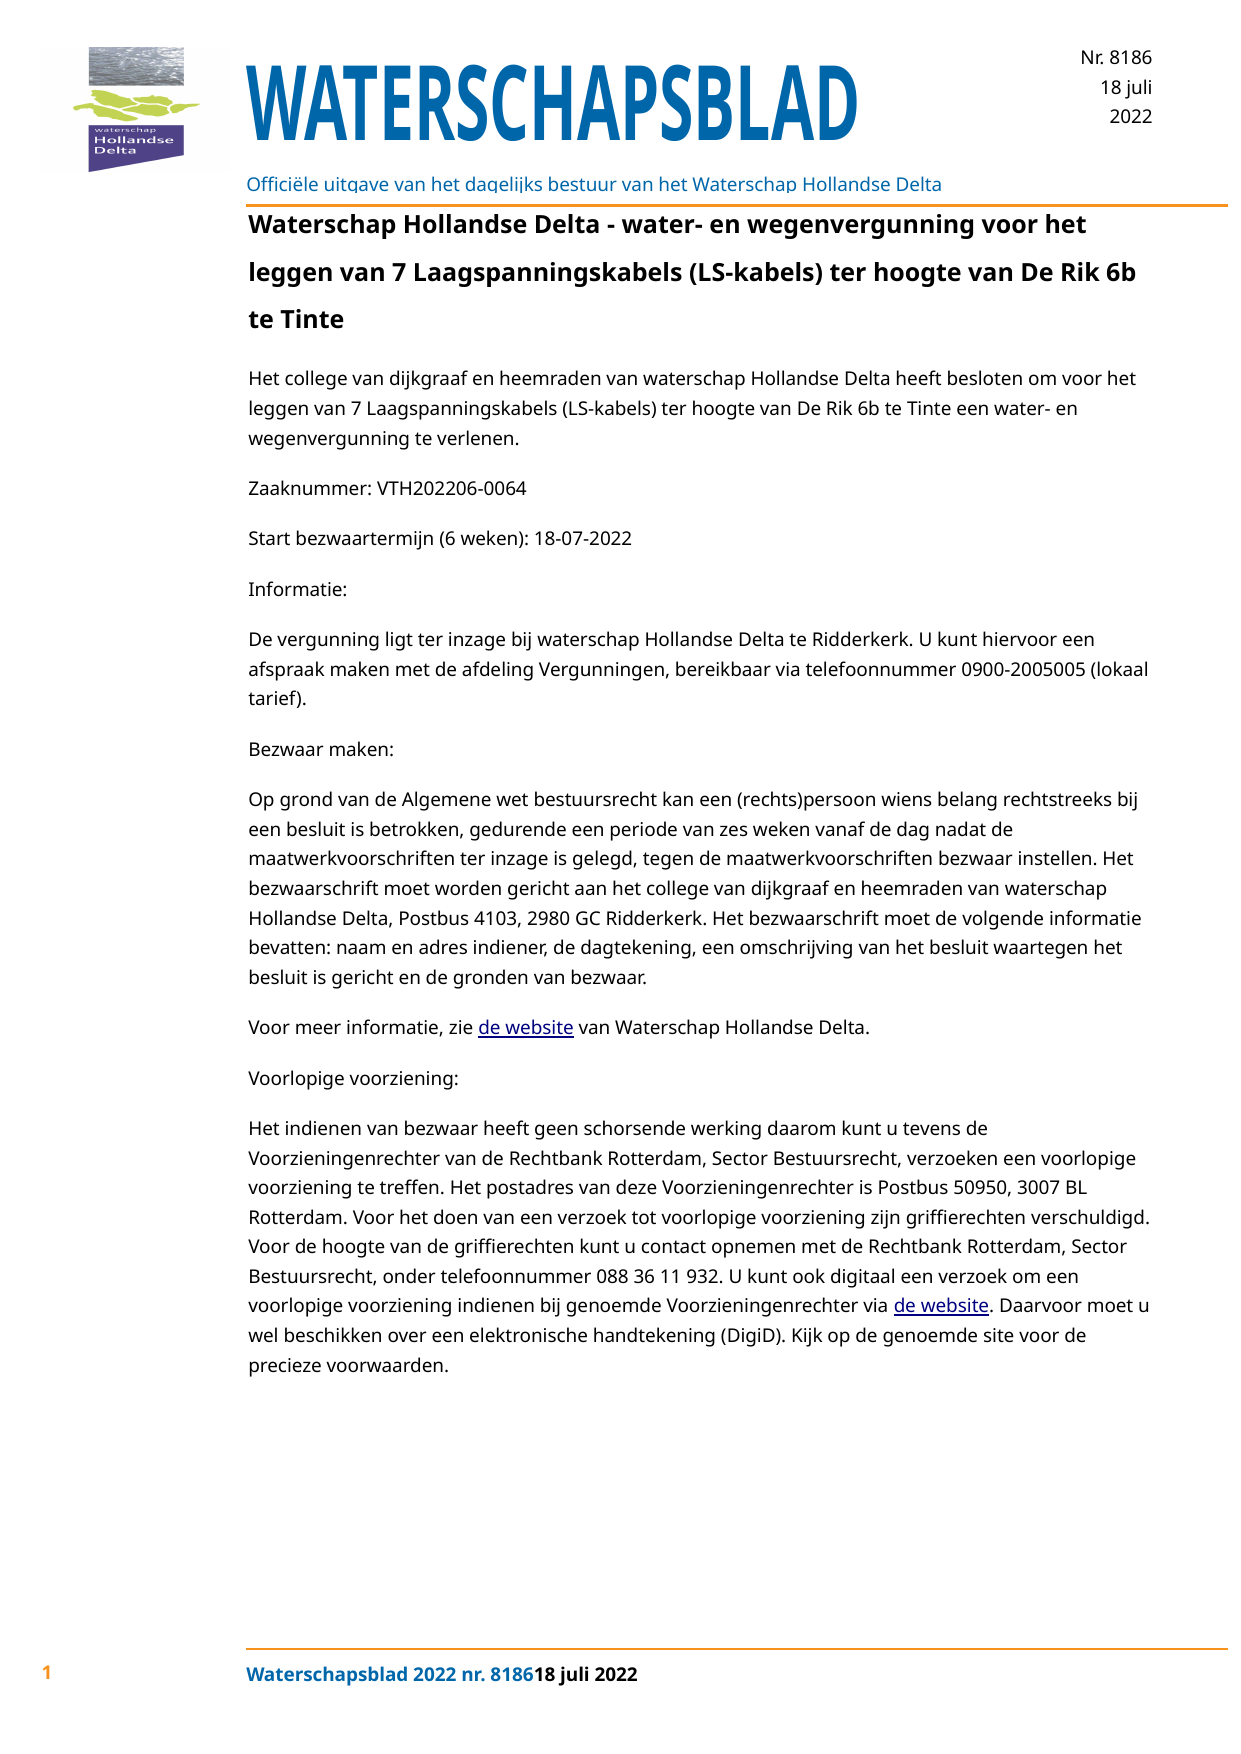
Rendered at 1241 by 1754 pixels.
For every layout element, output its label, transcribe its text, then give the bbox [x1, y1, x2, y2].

text De vergunning ligt ter inzage bij waterschap Hollandse Delta te Ridderkerk. U kunt hiervoor een afspraak maken met de afdeling Vergunningen, bereikbaar via telefoonnummer 0900-2005005 (lokaal tarief). [248, 626, 1152, 711]
text Start bezwaartermijn (6 weken): 18-07-2022 [248, 526, 1152, 551]
text Het college van dijkgraaf en heemraden van waterschap Hollandse Delta heeft besloten om voor het leggen van 7 Laagspanningskabels (LS-kabels) ter hoogte van De Rik 6b te Tinte een water- en wegenvergunning te verlenen. [248, 366, 1152, 450]
text Zaaknummer: VTH202206-0064 [248, 475, 1152, 501]
text Bezwaar maken: [248, 736, 1152, 762]
picture [41, 47, 231, 172]
text Voorlopige voorziening: [248, 1065, 1152, 1090]
text Informatie: [248, 576, 1152, 602]
text Voor meer informatie, zie de website van Waterschap Hollandse Delta. [248, 1014, 1152, 1040]
text Het indienen van bezwaar heeft geen schorsende werking daarom kunt u tevens de Voorzieningenrechter van de Rechtbank Rotterdam, Sector Bestuursrecht, verzoeken een voorlopige voorziening te treffen. Het postadres van deze Voorzieningenrechter is Postbus 50950, 3007 BL Rotterdam. Voor het doen van een verzoek tot voorlopige voorziening zijn griffierechten verschuldigd. Voor de hoogte van de griffierechten kunt u contact opnemen met de Rechtbank Rotterdam, Sector Bestuursrecht, onder telefoonnummer 088 36 11 932. U kunt ook digitaal een verzoek om een voorlopige voorziening indienen bij genoemde Voorzieningenrechter via de website. Daarvoor moet u wel beschikken over een elektronische handtekening (DigiD). Kijk op de genoemde site voor de precieze voorwaarden. [248, 1115, 1152, 1377]
text Op grond van de Algemene wet bestuursrecht kan een (rechts)persoon wiens belang rechtstreeks bij een besluit is betrokken, gedurende een periode van zes weken vanaf de dag nadat de maatwerkvoorschriften ter inzage is gelegd, tegen de maatwerkvoorschriften bezwaar instellen. Het bezwaarschrift moet worden gericht aan het college van dijkgraaf en heemraden van waterschap Hollandse Delta, Postbus 4103, 2980 GC Ridderkerk. Het bezwaarschrift moet de volgende informatie bevatten: naam en adres indiener, de dagtekening, een omschrijving van het besluit waartegen het besluit is gericht en de gronden van bezwaar. [248, 786, 1152, 989]
text Waterschap Hollandse Delta - water- en wegenvergunning voor het leggen van 7 Laagspanningskabels (LS-kabels) ter hoogte van De Rik 6b te Tinte [248, 207, 1152, 336]
